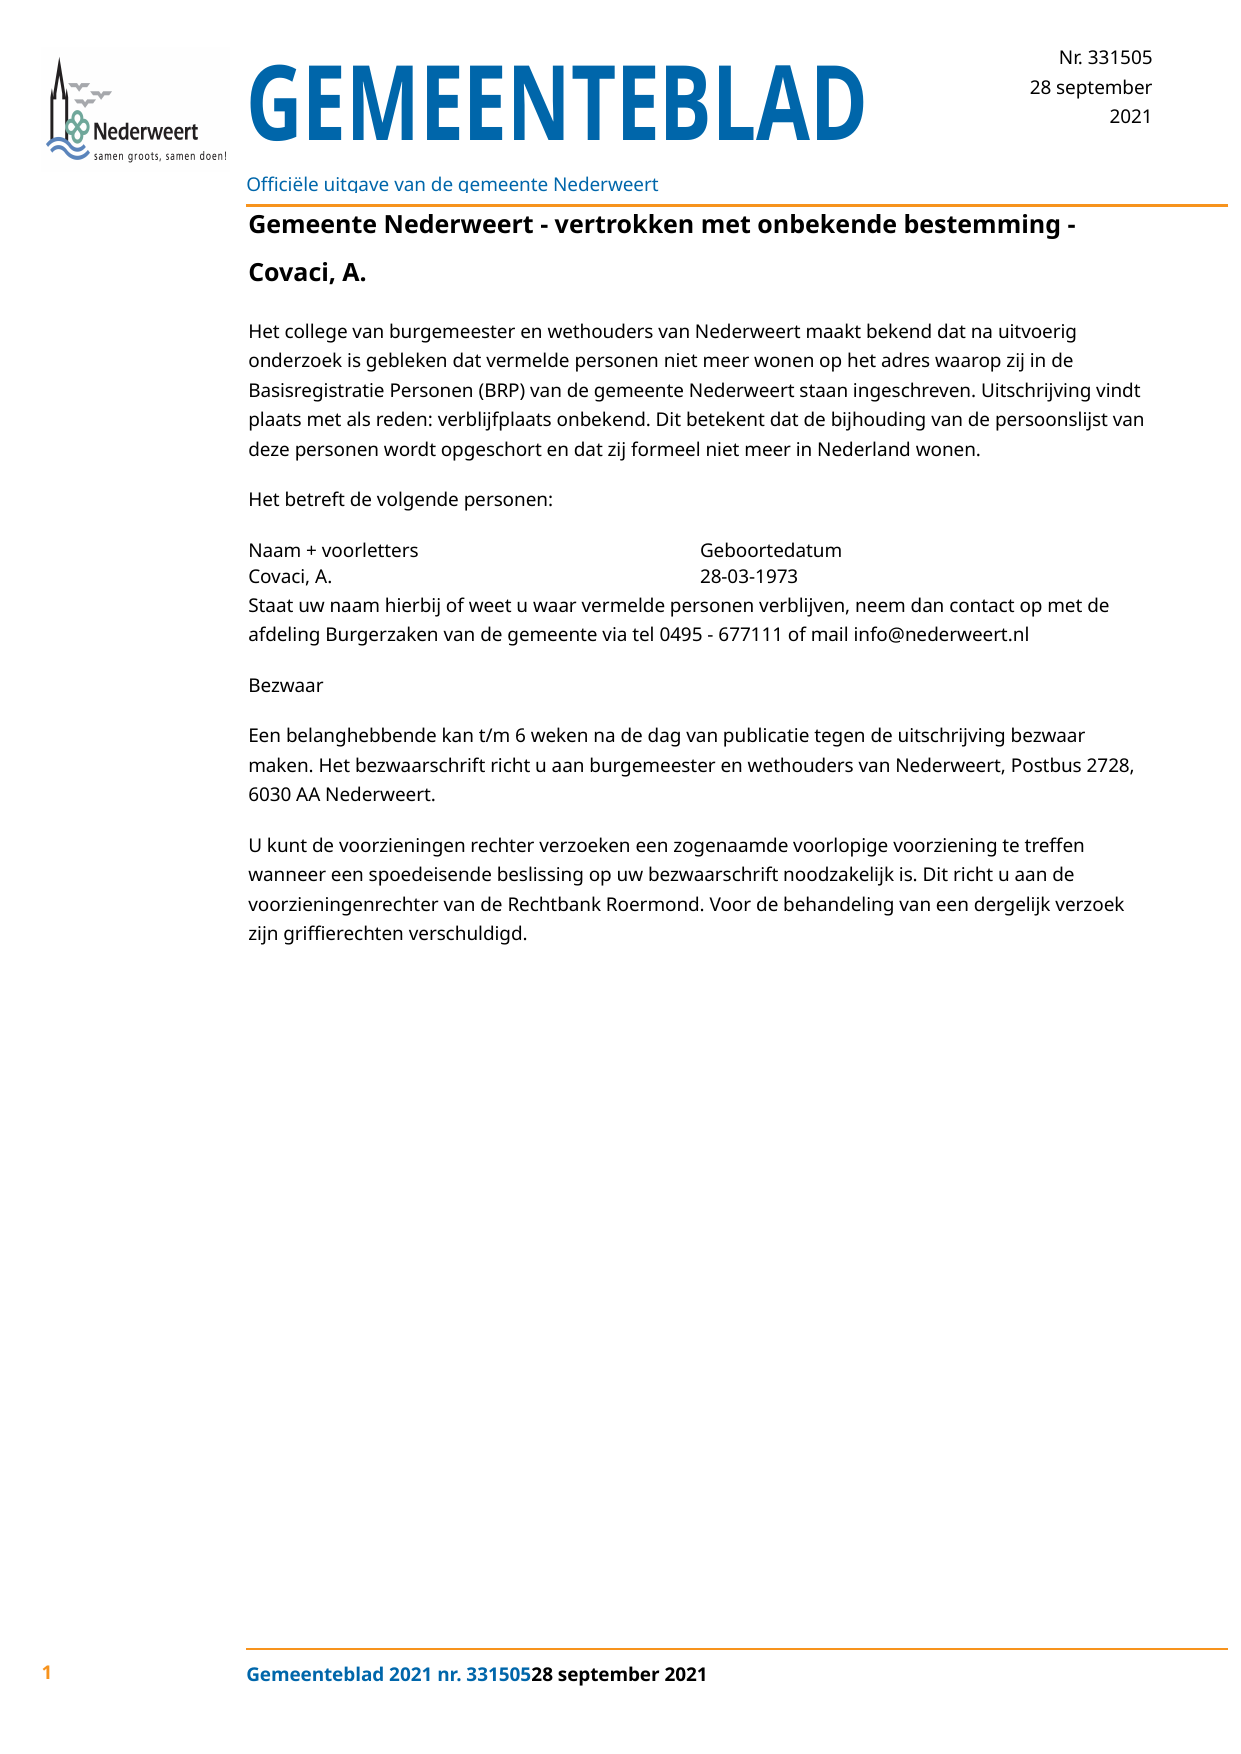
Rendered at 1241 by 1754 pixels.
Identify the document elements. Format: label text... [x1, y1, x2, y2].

table_header Naam + voorletters [248, 537, 700, 563]
text Het betreft de volgende personen: [248, 487, 1152, 512]
text Staat uw naam hierbij of weet u waar vermelde personen verblijven, neem dan contact op met de afdeling Burgerzaken van de gemeente via tel 0495 - 677111 of mail info@nederweert.nl [248, 592, 1152, 647]
table_header Geboortedatum [700, 537, 1152, 563]
picture [41, 47, 231, 172]
text Het college van burgemeester en wethouders van Nederweert maakt bekend dat na uitvoerig onderzoek is gebleken dat vermelde personen niet meer wonen op het adres waarop zij in de Basisregistratie Personen (BRP) van de gemeente Nederweert staan ingeschreven. Uitschrijving vindt plaats met als reden: verblijfplaats onbekend. Dit betekent dat de bijhouding van de persoonslijst van deze personen wordt opgeschort en dat zij formeel niet meer in Nederland wonen. [248, 318, 1152, 462]
text U kunt de voorzieningen rechter verzoeken een zogenaamde voorlopige voorziening te treffen wanneer een spoedeisende beslissing op uw bezwaarschrift noodzakelijk is. Dit richt u aan de voorzieningenrechter van de Rechtbank Roermond. Voor de behandeling van een dergelijk verzoek zijn griffierechten verschuldigd. [248, 832, 1152, 946]
table_cell 28-03-1973 [700, 563, 1152, 589]
text Gemeente Nederweert - vertrokken met onbekende bestemming - Covaci, A. [248, 207, 1152, 288]
text Bezwaar [248, 672, 1152, 698]
text Een belanghebbende kan t/m 6 weken na de dag van publicatie tegen de uitschrijving bezwaar maken. Het bezwaarschrift richt u aan burgemeester en wethouders van Nederweert, Postbus 2728, 6030 AA Nederweert. [248, 722, 1152, 807]
table_cell Covaci, A. [248, 563, 700, 589]
